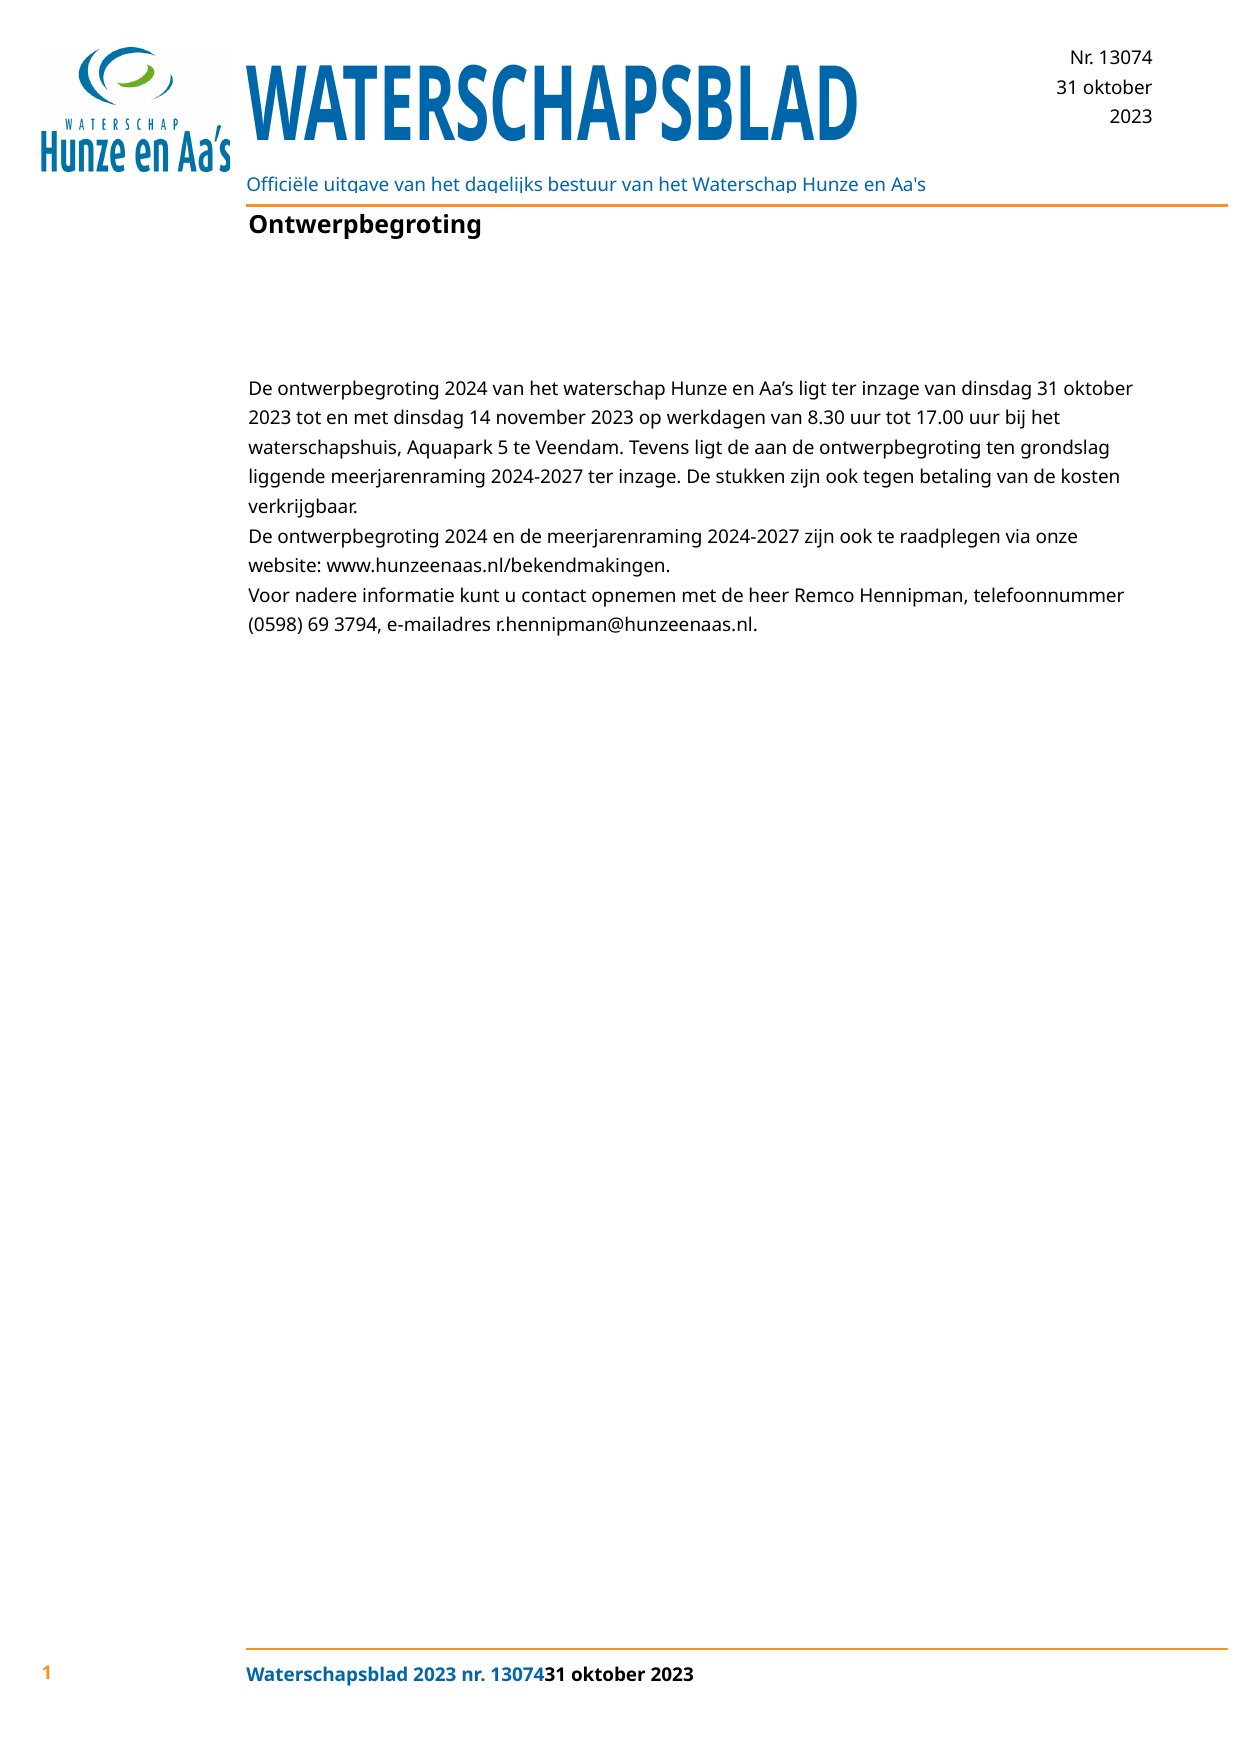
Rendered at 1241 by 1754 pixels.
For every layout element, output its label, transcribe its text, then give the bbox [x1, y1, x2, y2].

picture [41, 47, 231, 172]
text De ontwerpbegroting 2024 van het waterschap Hunze en Aa’s ligt ter inzage van dinsdag 31 oktober 2023 tot en met dinsdag 14 november 2023 op werkdagen van 8.30 uur tot 17.00 uur bij het waterschapshuis, Aquapark 5 te Veendam. Tevens ligt de aan de ontwerpbegroting ten grondslag liggende meerjarenraming 2024-2027 ter inzage. De stukken zijn ook tegen betaling van de kosten verkrijgbaar. [248, 375, 1152, 519]
text Ontwerpbegroting [248, 207, 1152, 241]
text Voor nadere informatie kunt u contact opnemen met de heer Remco Hennipman, telefoonnummer (0598) 69 3794, e-mailadres r.hennipman@hunzeenaas.nl. [248, 582, 1152, 637]
picture [47, 154, 51, 172]
text De ontwerpbegroting 2024 en de meerjarenraming 2024-2027 zijn ook te raadplegen via onze website: www.hunzeenaas.nl/bekendmakingen. [248, 523, 1152, 578]
picture [183, 163, 191, 172]
picture [226, 145, 231, 156]
